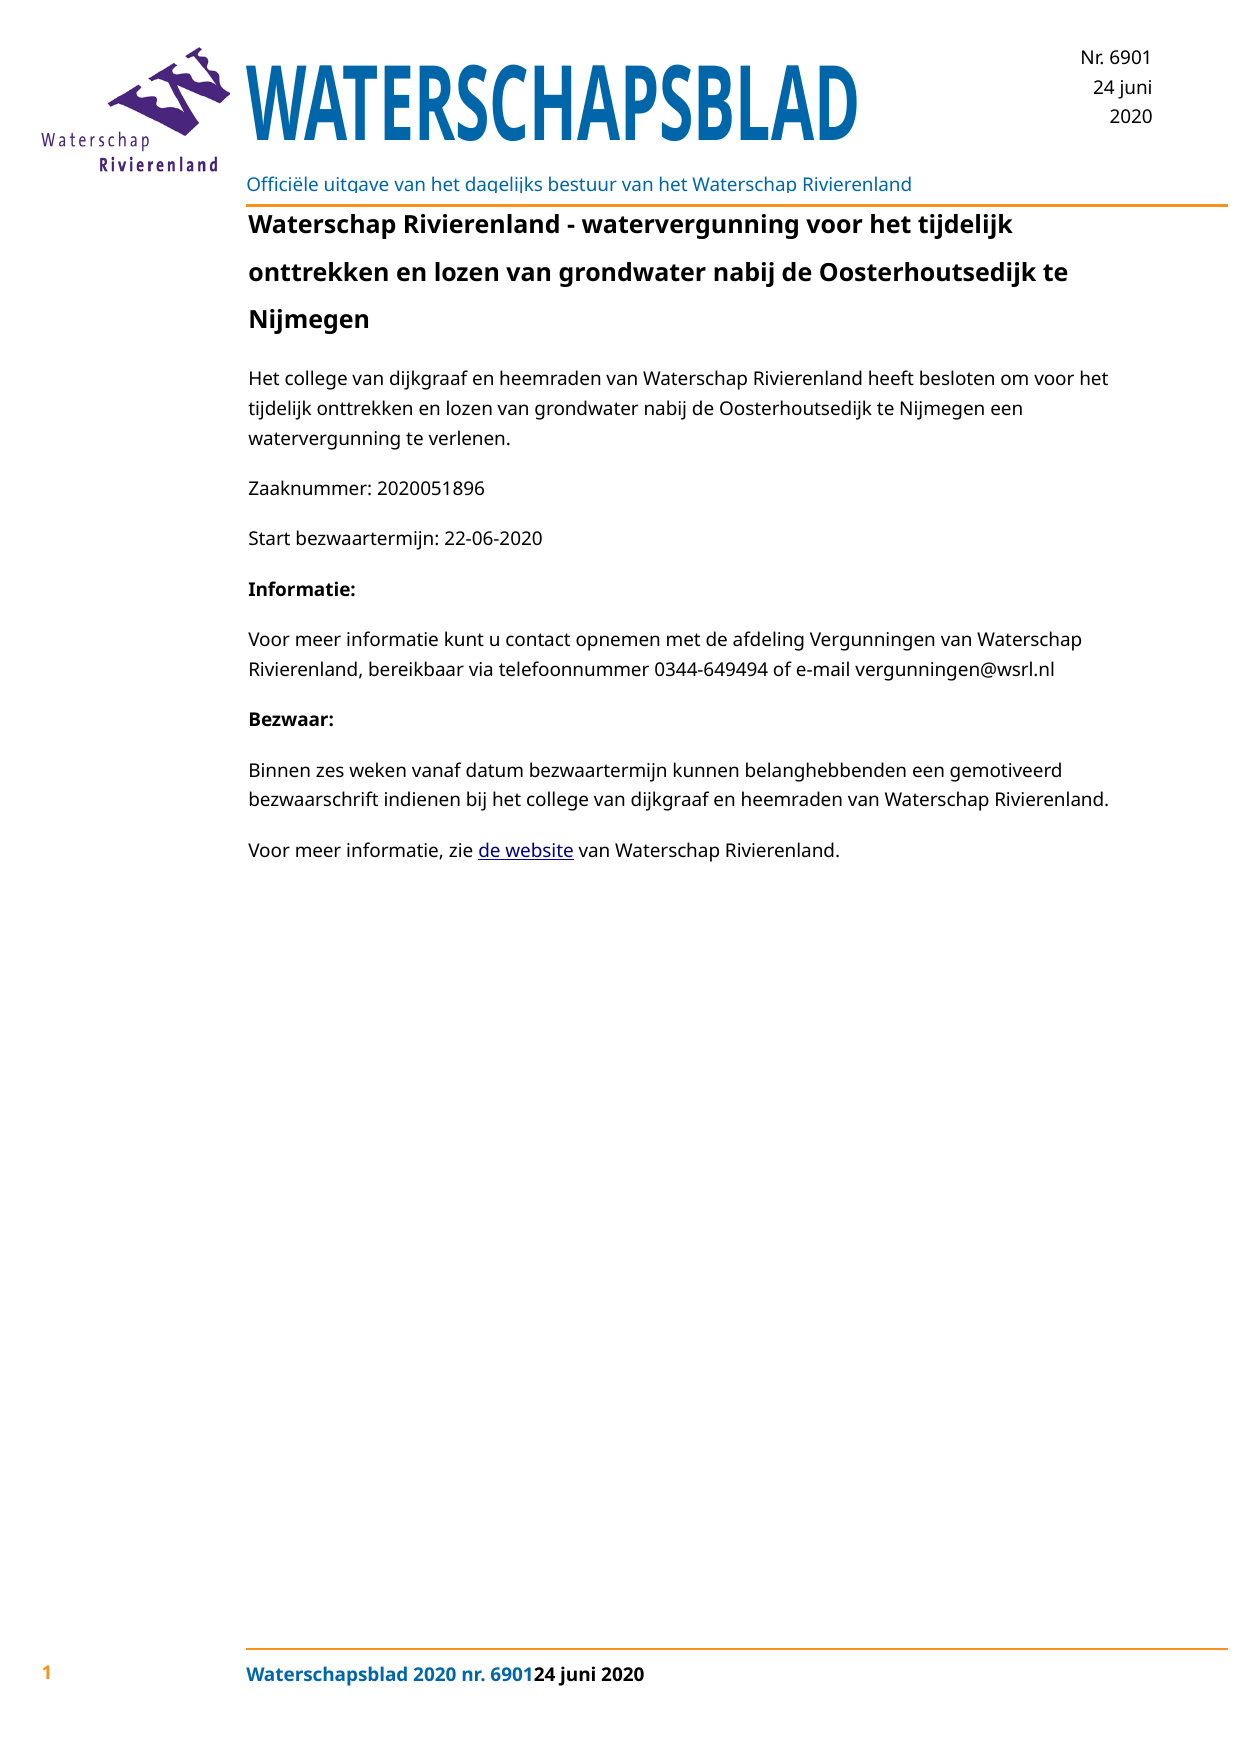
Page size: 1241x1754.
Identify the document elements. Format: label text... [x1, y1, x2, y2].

picture [41, 47, 231, 172]
text Start bezwaartermijn: 22-06-2020 [248, 526, 1152, 551]
text Voor meer informatie kunt u contact opnemen met de afdeling Vergunningen van Waterschap Rivierenland, bereikbaar via telefoonnummer 0344-649494 of e-mail vergunningen@wsrl.nl [248, 626, 1152, 682]
text Het college van dijkgraaf en heemraden van Waterschap Rivierenland heeft besloten om voor het tijdelijk onttrekken en lozen van grondwater nabij de Oosterhoutsedijk te Nijmegen een watervergunning te verlenen. [248, 366, 1152, 450]
text Bezwaar: [248, 706, 1152, 732]
text Waterschap Rivierenland - watervergunning voor het tijdelijk onttrekken en lozen van grondwater nabij de Oosterhoutsedijk te Nijmegen [248, 207, 1152, 336]
text Zaaknummer: 2020051896 [248, 475, 1152, 501]
text Voor meer informatie, zie de website van Waterschap Rivierenland. [248, 837, 1152, 862]
text Binnen zes weken vanaf datum bezwaartermijn kunnen belanghebbenden een gemotiveerd bezwaarschrift indienen bij het college van dijkgraaf en heemraden van Waterschap Rivierenland. [248, 757, 1152, 812]
text Informatie: [248, 576, 1152, 602]
